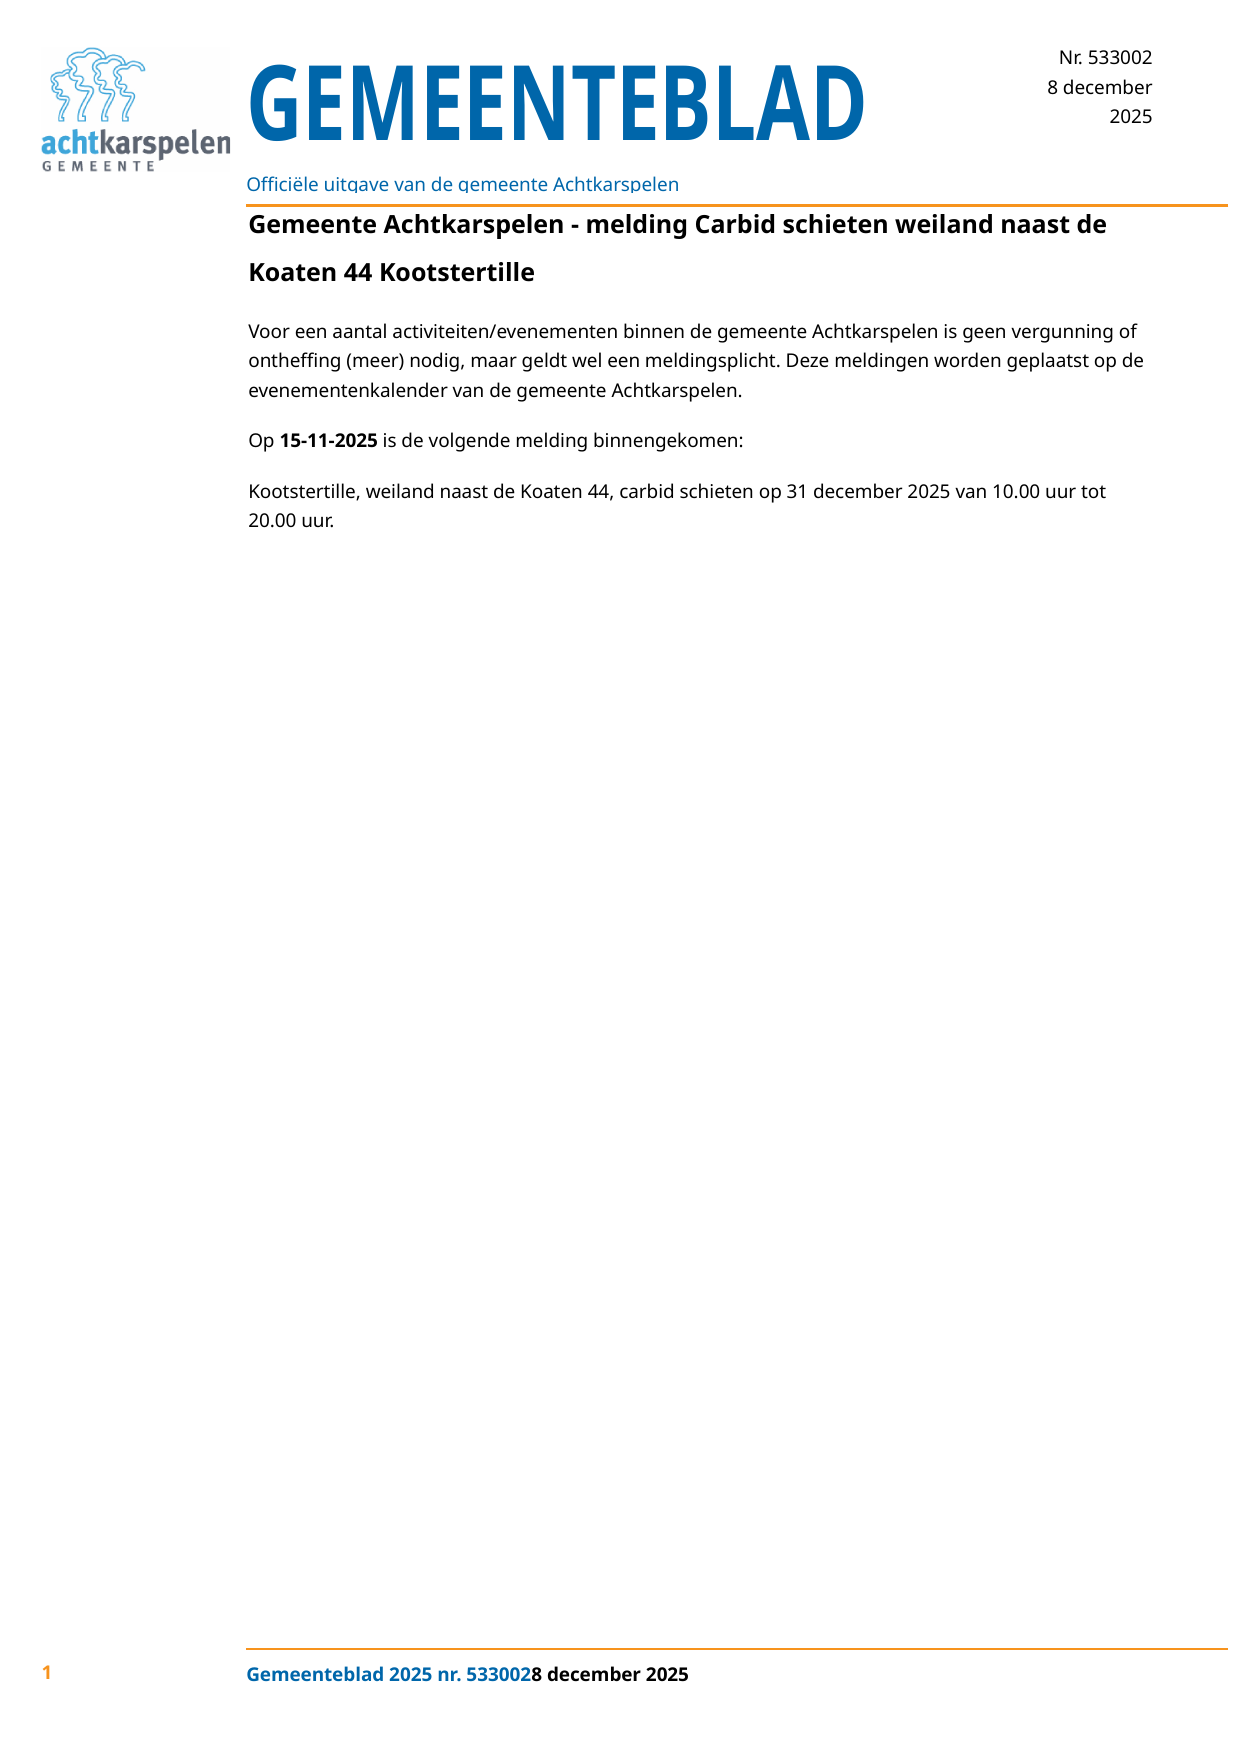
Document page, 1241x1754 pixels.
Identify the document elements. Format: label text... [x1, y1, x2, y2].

text Kootstertille, weiland naast de Koaten 44, carbid schieten op 31 december 2025 van 10.00 uur tot 20.00 uur. [248, 478, 1152, 533]
text Op 15-11-2025 is de volgende melding binnengekomen: [248, 427, 1152, 453]
text Gemeente Achtkarspelen - melding Carbid schieten weiland naast de Koaten 44 Kootstertille [248, 207, 1152, 288]
text Voor een aantal activiteiten/evenementen binnen de gemeente Achtkarspelen is geen vergunning of ontheffing (meer) nodig, maar geldt wel een meldingsplicht. Deze meldingen worden geplaatst op de evenementenkalender van de gemeente Achtkarspelen. [248, 318, 1152, 403]
picture [41, 47, 231, 172]
